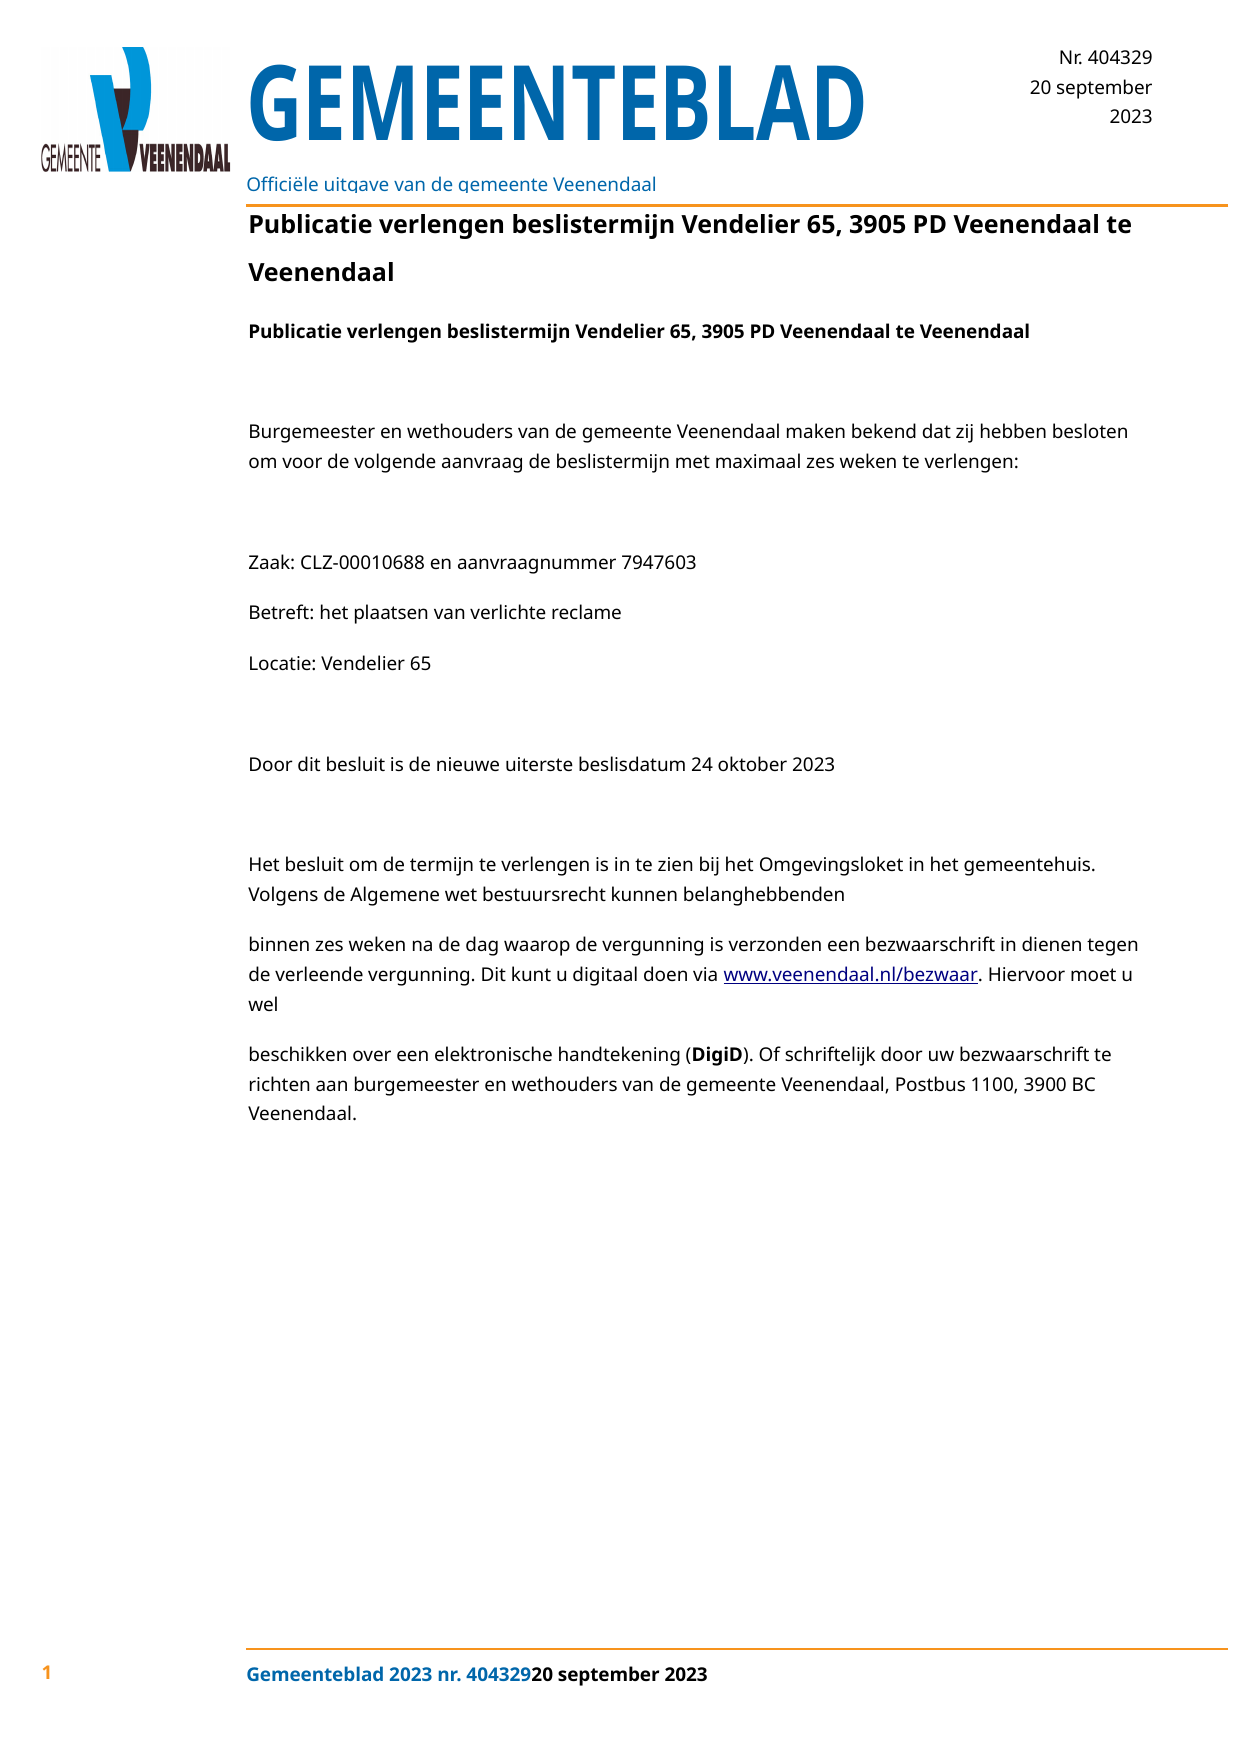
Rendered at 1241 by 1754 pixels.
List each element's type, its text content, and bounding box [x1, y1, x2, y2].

text beschikken over een elektronische handtekening (DigiD). Of schriftelijk door uw bezwaarschrift te richten aan burgemeester en wethouders van de gemeente Veenendaal, Postbus 1100, 3900 BC Veenendaal. [248, 1041, 1152, 1126]
picture [41, 47, 130, 172]
text Burgemeester en wethouders van de gemeente Veenendaal maken bekend dat zij hebben besloten om voor de volgende aanvraag de beslistermijn met maximaal zes weken te verlengen: [248, 419, 1152, 474]
text Publicatie verlengen beslistermijn Vendelier 65, 3905 PD Veenendaal te Veenendaal [248, 318, 1152, 344]
text binnen zes weken na de dag waarop de vergunning is verzonden een bezwaarschrift in dienen tegen de verleende vergunning. Dit kunt u digitaal doen via www.veenendaal.nl/bezwaar. Hiervoor moet u wel [248, 932, 1152, 1017]
text Locatie: Vendelier 65 [248, 650, 1152, 676]
text Publicatie verlengen beslistermijn Vendelier 65, 3905 PD Veenendaal te Veenendaal [248, 207, 1152, 288]
picture [123, 47, 231, 172]
text Betreft: het plaatsen van verlichte reclame [248, 599, 1152, 625]
text Het besluit om de termijn te verlengen is in te zien bij het Omgevingsloket in het gemeentehuis. Volgens de Algemene wet bestuursrecht kunnen belanghebbenden [248, 852, 1152, 907]
text Zaak: CLZ-00010688 en aanvraagnummer 7947603 [248, 549, 1152, 575]
text Door dit besluit is de nieuwe uiterste beslisdatum 24 oktober 2023 [248, 751, 1152, 777]
